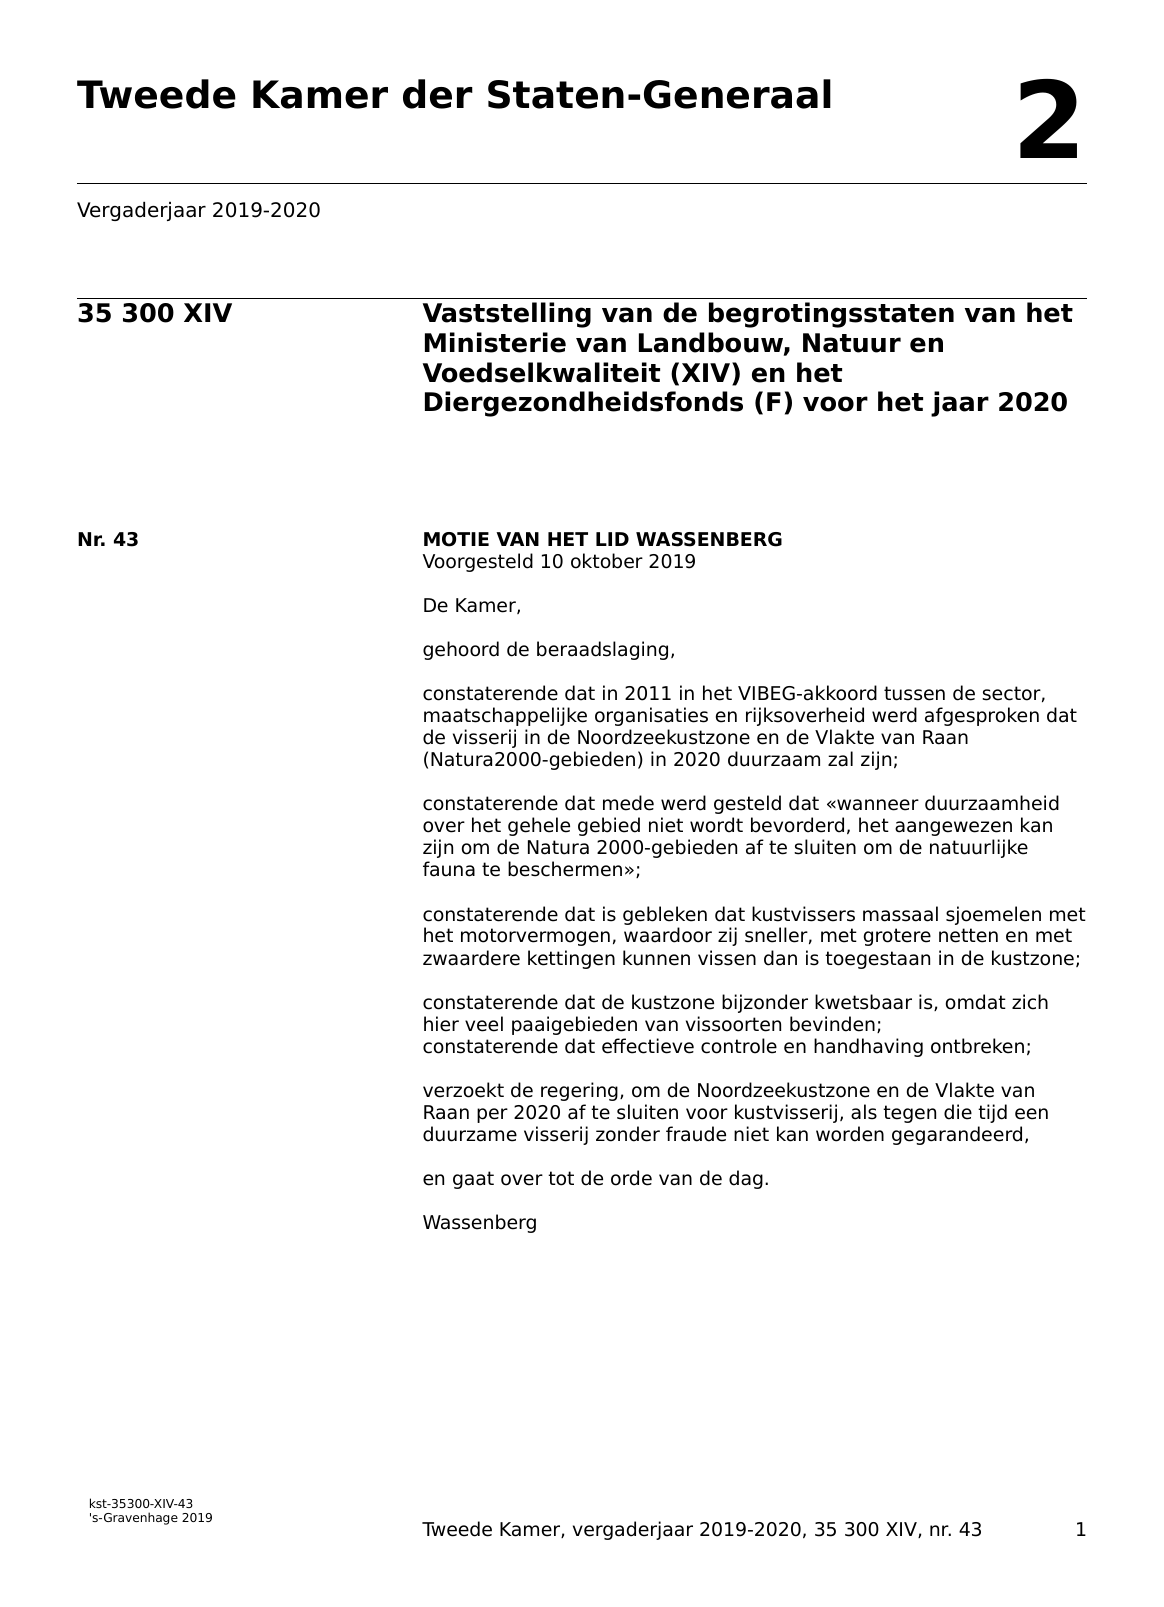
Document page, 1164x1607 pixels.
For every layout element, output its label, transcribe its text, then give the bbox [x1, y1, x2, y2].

text constaterende dat is gebleken dat kustvissers massaal sjoemelen met het motorvermogen, waardoor zij sneller, met grotere netten en met zwaardere kettingen kunnen vissen dan is toegestaan in de kustzone; [422, 903, 1087, 969]
text kst-35300-XIV-43 [88, 1497, 323, 1511]
text Wassenberg [422, 1212, 1087, 1234]
text constaterende dat in 2011 in het VIBEG-akkoord tussen de sector, maatschappelijke organisaties en rijksoverheid werd afgesproken dat de visserij in de Noordzeekustzone en de Vlakte van Raan (Natura2000-gebieden) in 2020 duurzaam zal zijn; [422, 683, 1087, 771]
text en gaat over tot de orde van de dag. [422, 1168, 1087, 1190]
table_cell Vergaderjaar 2019-2020 [77, 184, 1087, 298]
subtitle Nr. 43 MOTIE VAN HET LID WASSENBERG [77, 529, 1087, 551]
text constaterende dat mede werd gesteld dat «wanneer duurzaamheid over het gehele gebied niet wordt bevorderd, het aangewezen kan zijn om de Natura 2000-gebieden af te sluiten om de natuurlijke fauna te beschermen»; [422, 793, 1087, 881]
table_header Tweede Kamer der Staten-Generaal [77, 59, 886, 183]
text 's-Gravenhage 2019 [88, 1511, 323, 1525]
text De Kamer, [422, 595, 1087, 617]
text Voorgesteld 10 oktober 2019 [422, 551, 1087, 573]
text verzoekt de regering, om de Noordzeekustzone en de Vlakte van Raan per 2020 af te sluiten voor kustvisserij, als tegen die tijd een duurzame visserij zonder fraude niet kan worden gegarandeerd, [422, 1080, 1087, 1146]
table_header 2 [886, 59, 1087, 183]
text constaterende dat effectieve controle en handhaving ontbreken; [422, 1036, 1087, 1057]
text constaterende dat de kustzone bijzonder kwetsbaar is, omdat zich hier veel paaigebieden van vissoorten bevinden; [422, 992, 1087, 1036]
subtitle 35 300 XIV Vaststelling van de begrotingsstaten van het Ministerie van Landbouw, Natuur en Voedselkwaliteit (XIV) en het Diergezondheidsfonds (F) voor het jaar 2020 [77, 299, 1087, 418]
text gehoord de beraadslaging, [422, 639, 1087, 661]
